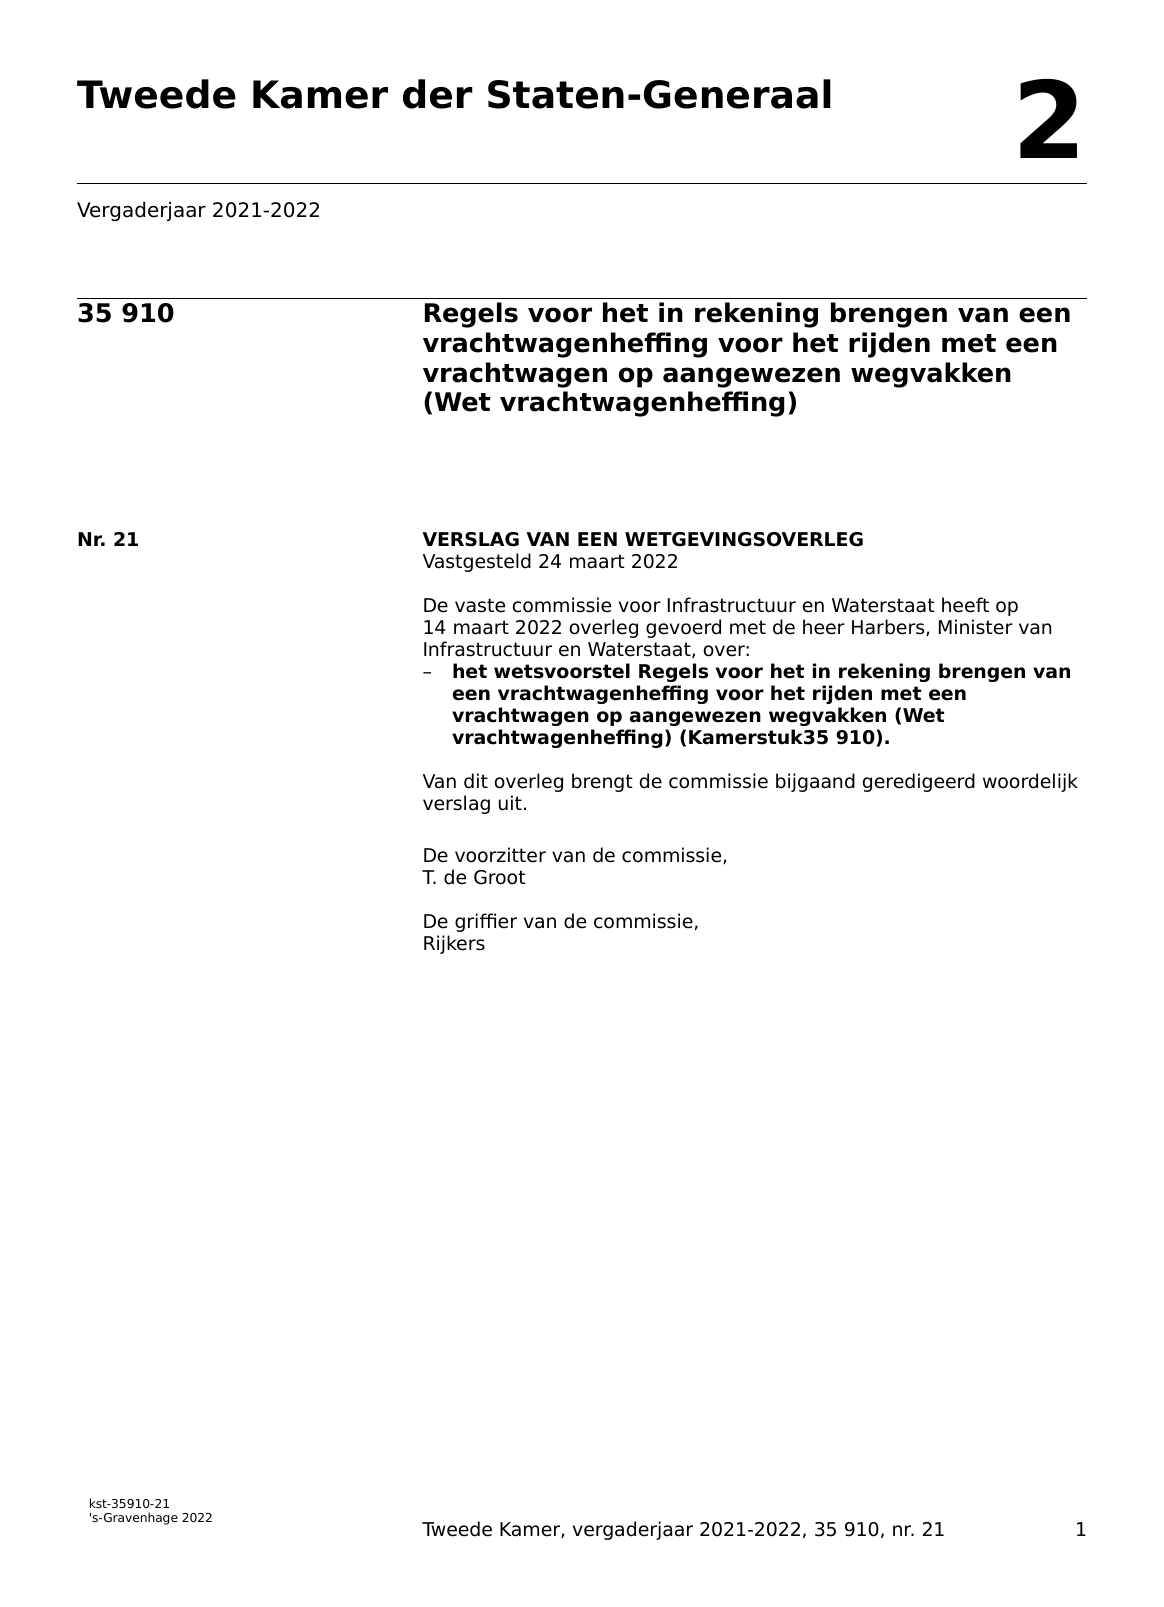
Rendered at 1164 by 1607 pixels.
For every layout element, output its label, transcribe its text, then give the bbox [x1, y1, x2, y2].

subtitle Nr. 21 VERSLAG VAN EEN WETGEVINGSOVERLEG [77, 529, 1087, 551]
text – het wetsvoorstel Regels voor het in rekening brengen van een vrachtwagenheffing voor het rijden met een vrachtwagen op aangewezen wegvakken (Wet vrachtwagenheffing) (Kamerstuk35 910). [422, 661, 1087, 749]
table_header 2 [886, 59, 1087, 183]
text De griffier van de commissie, Rijkers [422, 911, 1087, 955]
text Van dit overleg brengt de commissie bijgaand geredigeerd woordelijk verslag uit. [422, 771, 1087, 815]
text De vaste commissie voor Infrastructuur en Waterstaat heeft op 14 maart 2022 overleg gevoerd met de heer Harbers, Minister van Infrastructuur en Waterstaat, over: [422, 595, 1087, 661]
table_header Tweede Kamer der Staten-Generaal [77, 59, 886, 183]
text kst-35910-21 [88, 1497, 323, 1511]
table_cell Vergaderjaar 2021-2022 [77, 184, 1087, 298]
subtitle 35 910 Regels voor het in rekening brengen van een vrachtwagenheffing voor het rijden met een vrachtwagen op aangewezen wegvakken (Wet vrachtwagenheffing) [77, 299, 1087, 418]
text De voorzitter van de commissie, T. de Groot [422, 845, 1087, 889]
text Vastgesteld 24 maart 2022 [422, 551, 1087, 573]
text 's-Gravenhage 2022 [88, 1511, 323, 1525]
